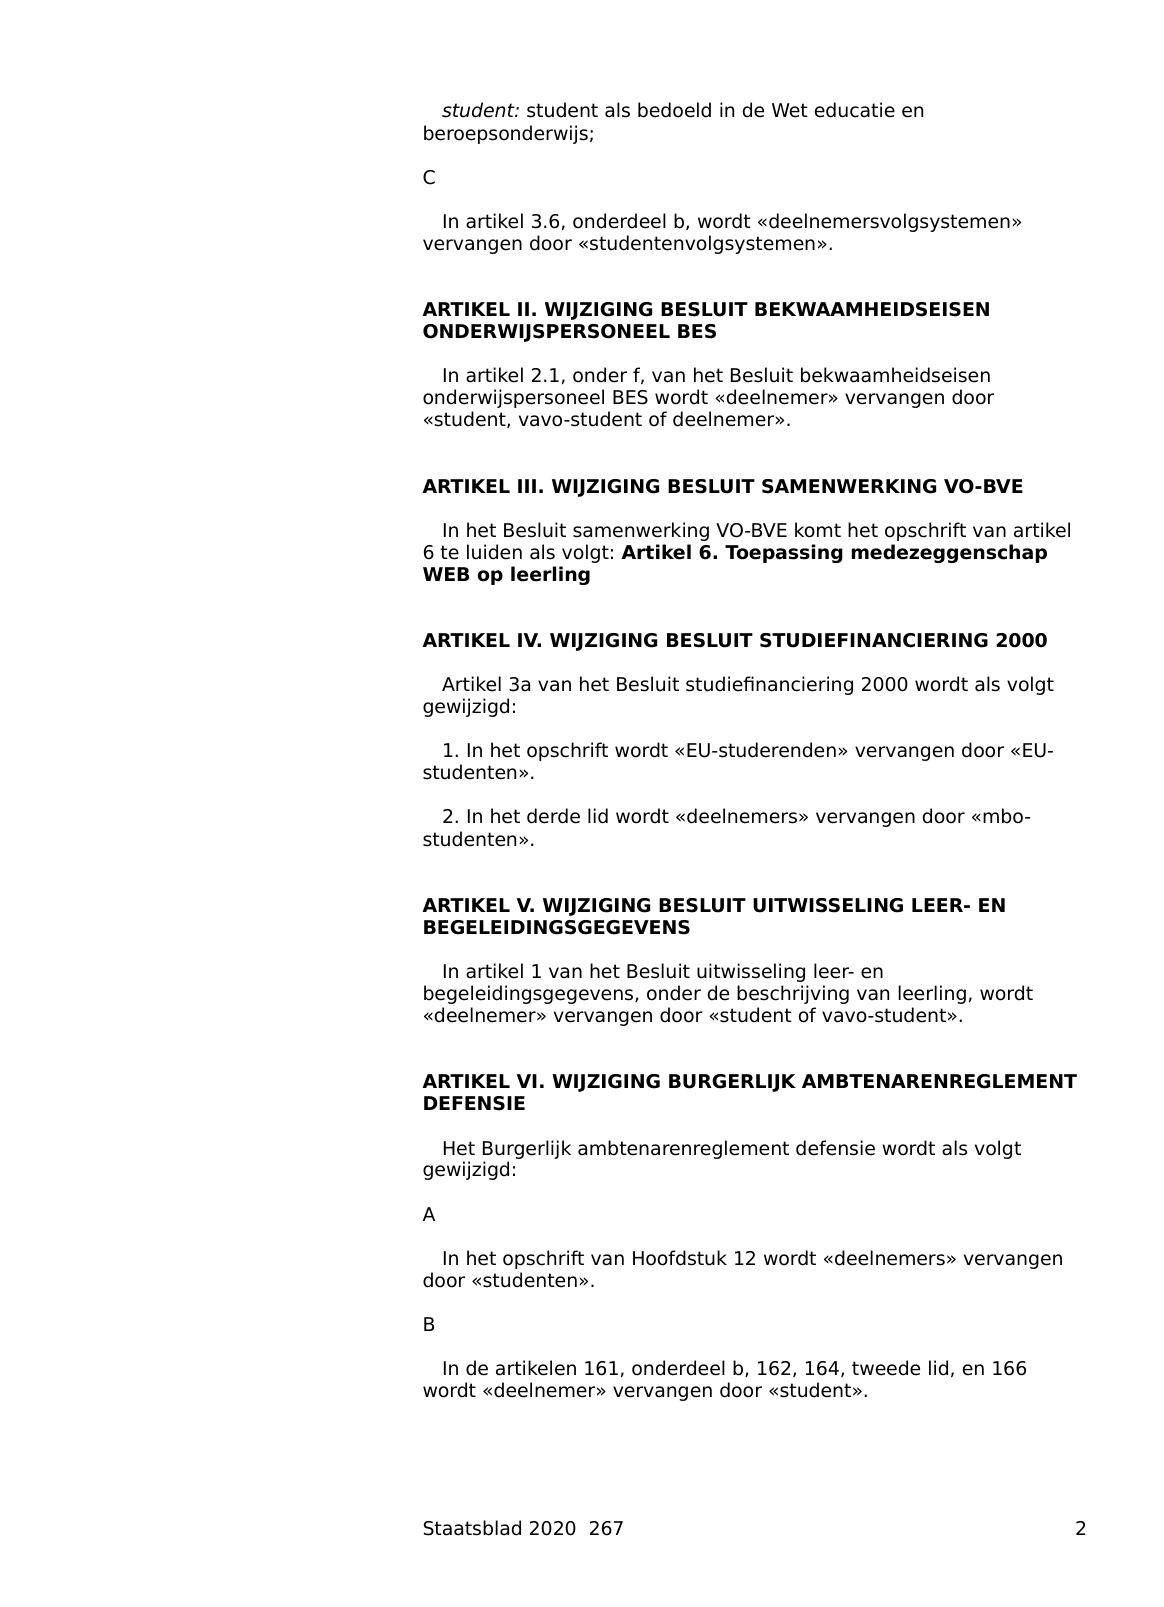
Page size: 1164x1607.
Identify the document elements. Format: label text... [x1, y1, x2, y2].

text C [422, 167, 1087, 188]
text In het Besluit samenwerking VO-BVE komt het opschrift van artikel 6 te luiden als volgt: Artikel 6. Toepassing medezeggenschap WEB op leerling [422, 520, 1087, 586]
text In artikel 2.1, onder f, van het Besluit bekwaamheidseisen onderwijspersoneel BES wordt «deelnemer» vervangen door «student, vavo-student of deelnemer». [422, 365, 1087, 431]
subtitle ARTIKEL IV. WIJZIGING BESLUIT STUDIEFINANCIERING 2000 [422, 630, 1087, 652]
text A [422, 1203, 1087, 1226]
text Het Burgerlijk ambtenarenreglement defensie wordt als volgt gewijzigd: [422, 1137, 1087, 1181]
text student: student als bedoeld in de Wet educatie en beroepsonderwijs; [422, 100, 1087, 144]
text In artikel 1 van het Besluit uitwisseling leer- en begeleidingsgegevens, onder de beschrijving van leerling, wordt «deelnemer» vervangen door «student of vavo-student». [422, 961, 1087, 1027]
text Artikel 3a van het Besluit studiefinanciering 2000 wordt als volgt gewijzigd: [422, 674, 1087, 718]
subtitle ARTIKEL V. WIJZIGING BESLUIT UITWISSELING LEER- EN BEGELEIDINGSGEGEVENS [422, 895, 1087, 939]
text B [422, 1314, 1087, 1336]
text 2. In het derde lid wordt «deelnemers» vervangen door «mbo-studenten». [422, 806, 1087, 850]
text In artikel 3.6, onderdeel b, wordt «deelnemersvolgsystemen» vervangen door «studentenvolgsystemen». [422, 211, 1087, 255]
text In de artikelen 161, onderdeel b, 162, 164, tweede lid, en 166 wordt «deelnemer» vervangen door «student». [422, 1358, 1087, 1402]
subtitle ARTIKEL VI. WIJZIGING BURGERLIJK AMBTENARENREGLEMENT DEFENSIE [422, 1071, 1087, 1115]
text In het opschrift van Hoofdstuk 12 wordt «deelnemers» vervangen door «studenten». [422, 1248, 1087, 1292]
text 1. In het opschrift wordt «EU-studerenden» vervangen door «EU-studenten». [422, 740, 1087, 784]
subtitle ARTIKEL III. WIJZIGING BESLUIT SAMENWERKING VO-BVE [422, 476, 1087, 497]
subtitle ARTIKEL II. WIJZIGING BESLUIT BEKWAAMHEIDSEISEN ONDERWIJSPERSONEEL BES [422, 299, 1087, 343]
